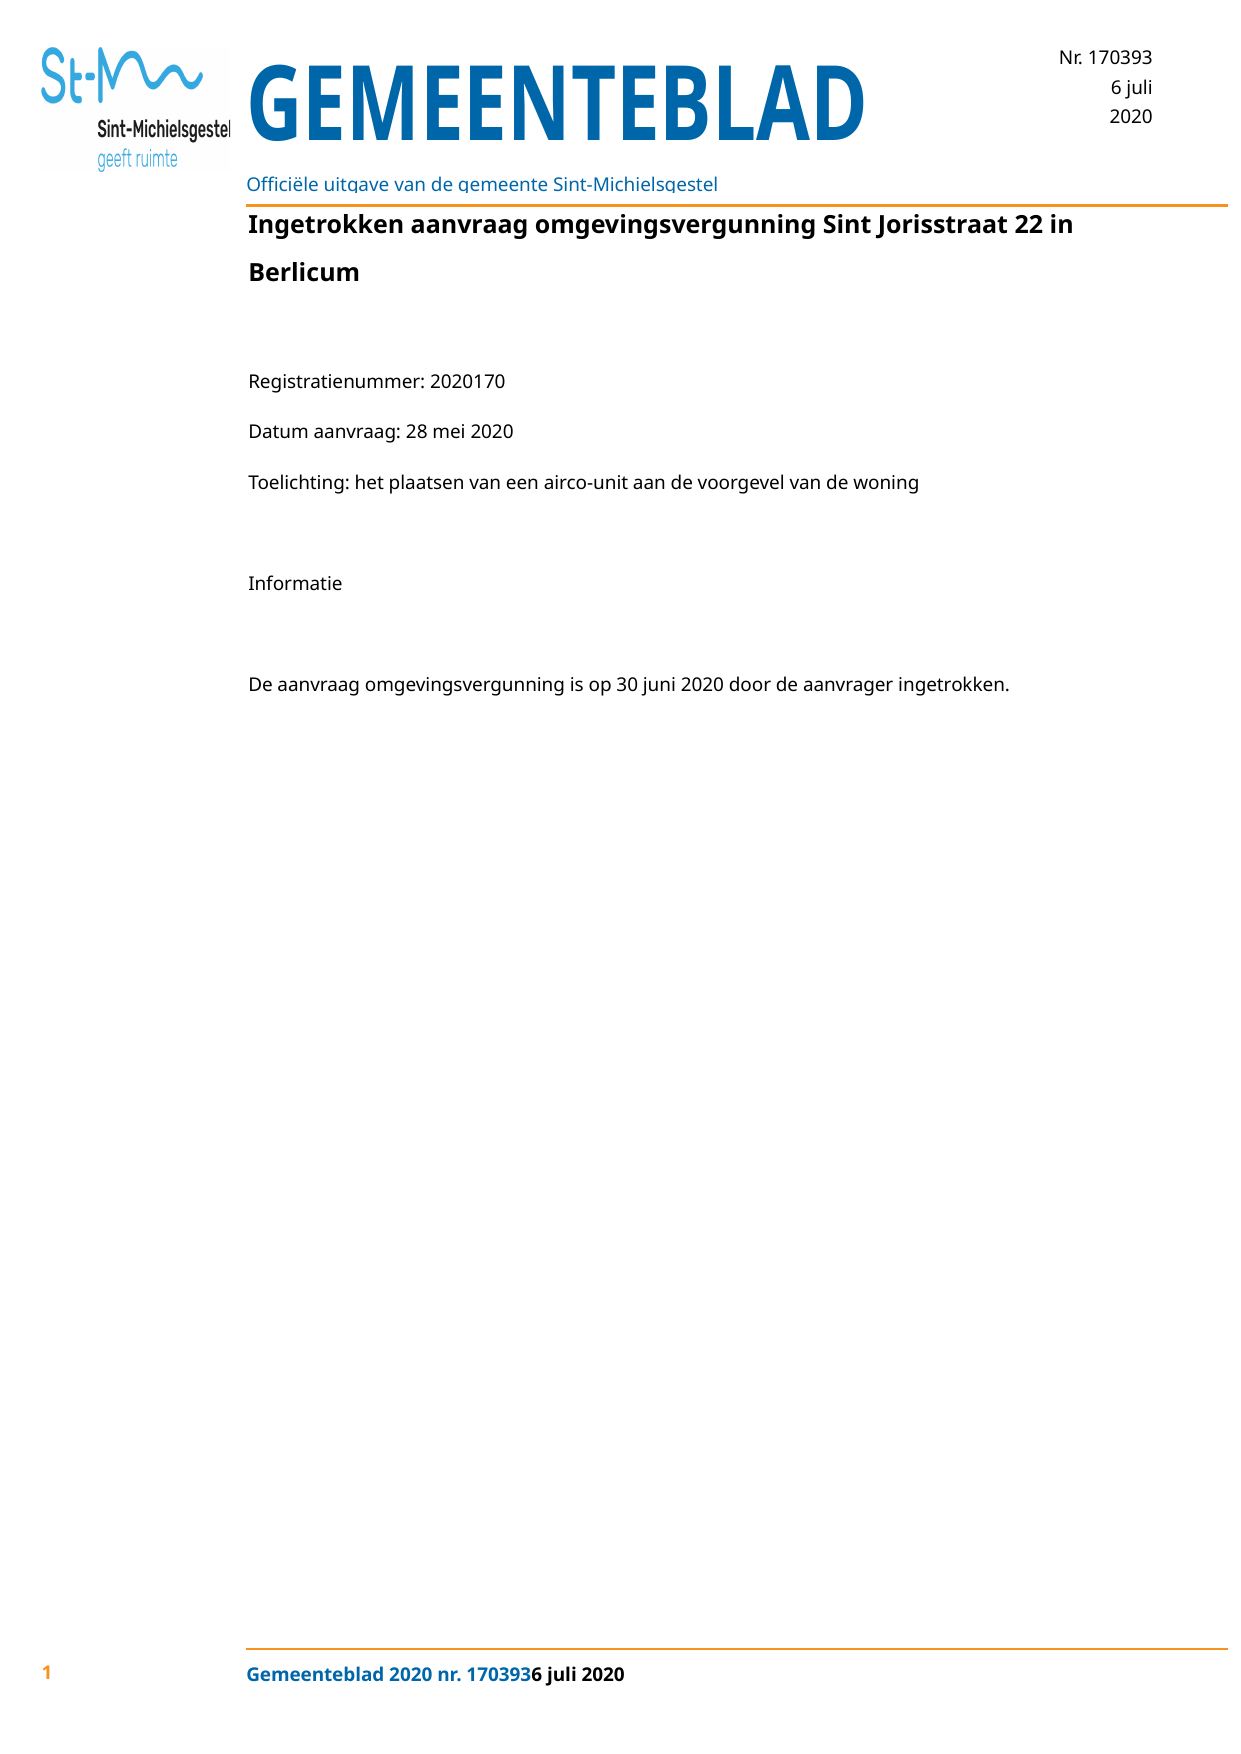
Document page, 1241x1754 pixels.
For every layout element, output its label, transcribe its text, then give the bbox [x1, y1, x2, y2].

picture [41, 47, 231, 172]
text Informatie [248, 570, 1152, 596]
text Registratienummer: 2020170 [248, 368, 1152, 394]
text Toelichting: het plaatsen van een airco-unit aan de voorgevel van de woning [248, 469, 1152, 495]
text Datum aanvraag: 28 mei 2020 [248, 419, 1152, 444]
text De aanvraag omgevingsvergunning is op 30 juni 2020 door de aanvrager ingetrokken. [248, 671, 1152, 697]
text Ingetrokken aanvraag omgevingsvergunning Sint Jorisstraat 22 in Berlicum [248, 207, 1152, 288]
